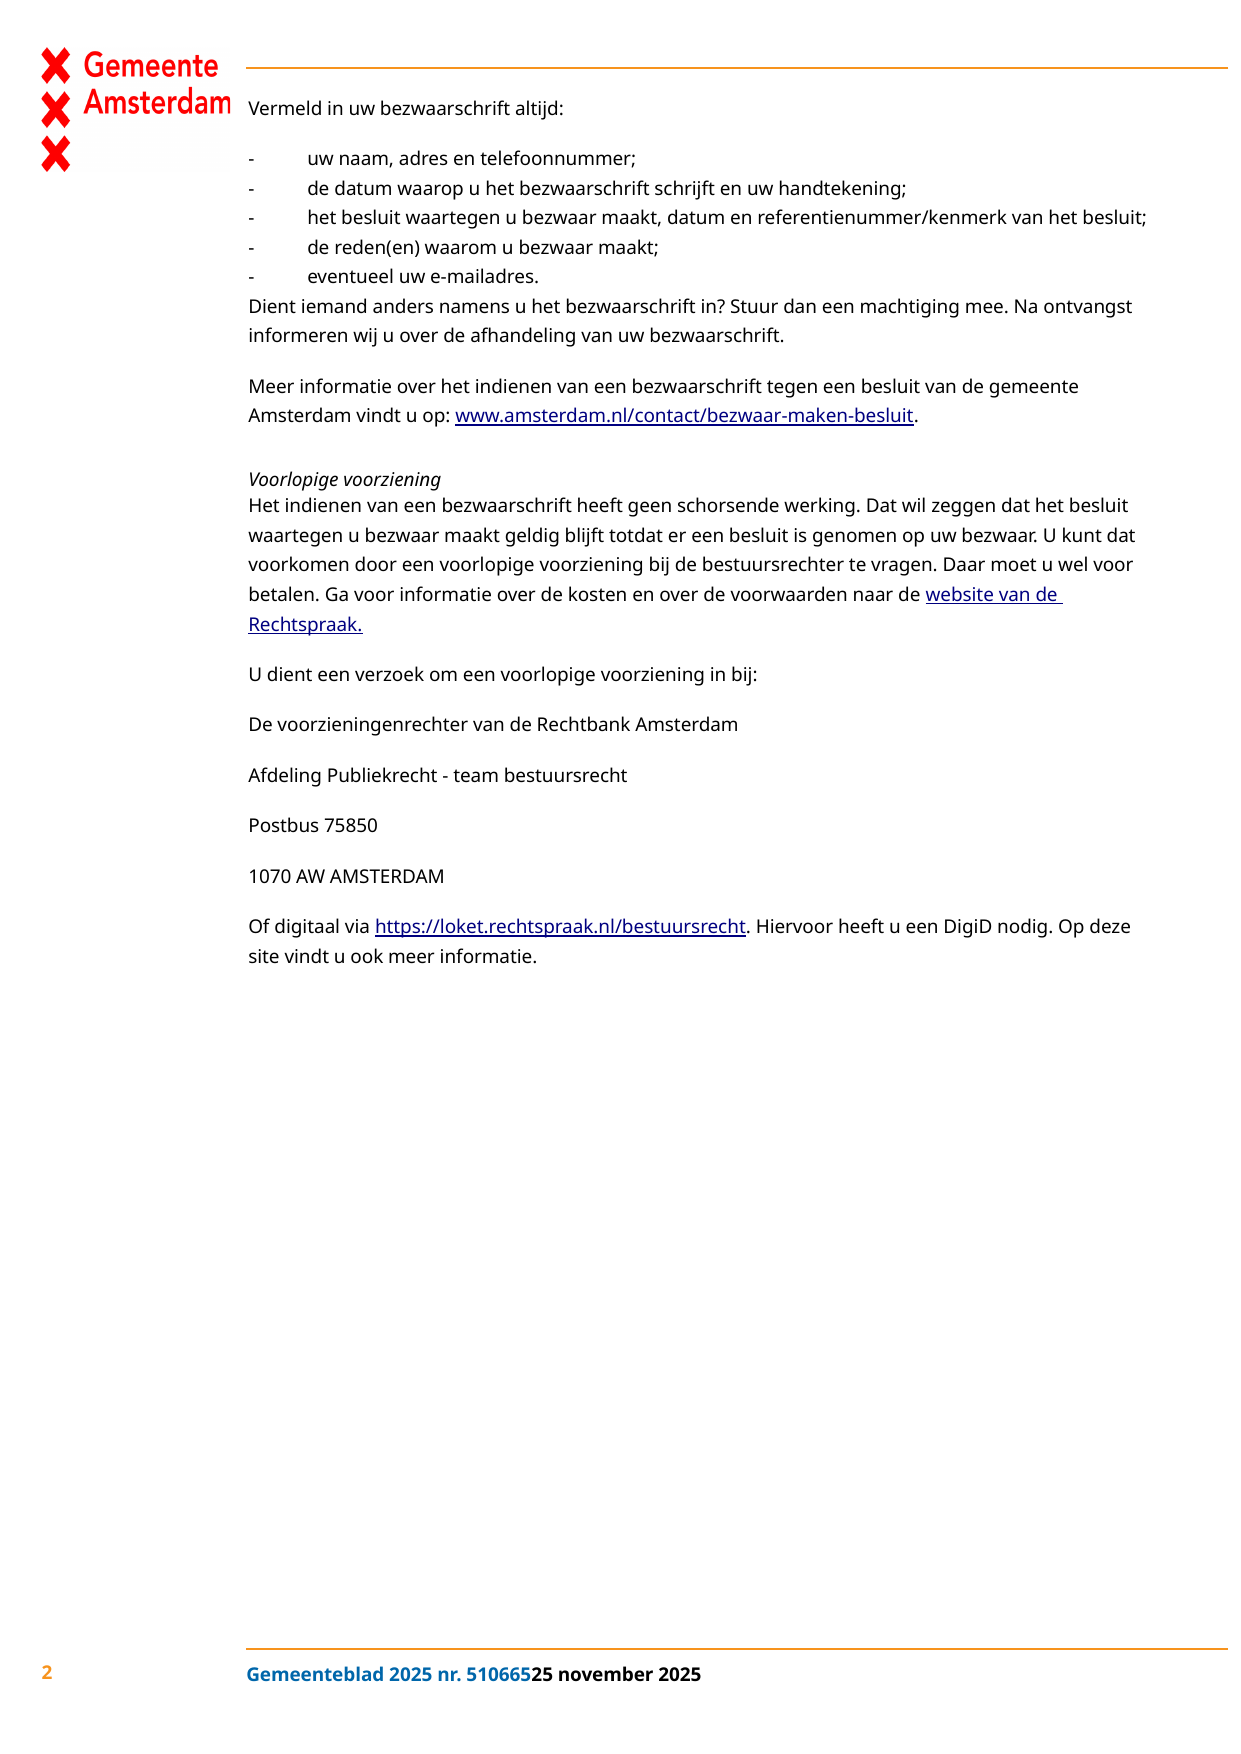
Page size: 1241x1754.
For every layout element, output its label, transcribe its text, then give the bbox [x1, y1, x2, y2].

list uw naam, adres en telefoonnummer; [248, 145, 1152, 171]
text Afdeling Publiekrecht - team bestuursrecht [248, 762, 1152, 788]
text 1070 AW AMSTERDAM [248, 863, 1152, 888]
list de reden(en) waarom u bezwaar maakt; [248, 234, 1152, 260]
text Voorlopige voorziening [248, 467, 1152, 492]
text Het indienen van een bezwaarschrift heeft geen schorsende werking. Dat wil zeggen dat het besluit waartegen u bezwaar maakt geldig blijft totdat er een besluit is genomen op uw bezwaar. U kunt dat voorkomen door een voorlopige voorziening bij de bestuursrechter te vragen. Daar moet u wel voor betalen. Ga voor informatie over de kosten en over de voorwaarden naar de website van de Rechtspraak. [248, 492, 1152, 636]
text Postbus 75850 [248, 812, 1152, 838]
picture [41, 47, 231, 172]
text De voorzieningenrechter van de Rechtbank Amsterdam [248, 712, 1152, 737]
text Of digitaal via https://loket.rechtspraak.nl/bestuursrecht. Hiervoor heeft u een DigiD nodig. Op deze site vindt u ook meer informatie. [248, 913, 1152, 968]
list de datum waarop u het bezwaarschrift schrijft en uw handtekening; [248, 175, 1152, 201]
text Vermeld in uw bezwaarschrift altijd: [248, 95, 1152, 121]
text Dient iemand anders namens u het bezwaarschrift in? Stuur dan een machtiging mee. Na ontvangst informeren wij u over de afhandeling van uw bezwaarschrift. [248, 293, 1152, 348]
list het besluit waartegen u bezwaar maakt, datum en referentienummer/kenmerk van het besluit; [248, 204, 1152, 230]
text Meer informatie over het indienen van een bezwaarschrift tegen een besluit van de gemeente Amsterdam vindt u op: www.amsterdam.nl/contact/bezwaar-maken-besluit. [248, 373, 1152, 428]
list eventueel uw e-mailadres. [248, 263, 1152, 289]
text U dient een verzoek om een voorlopige voorziening in bij: [248, 661, 1152, 687]
